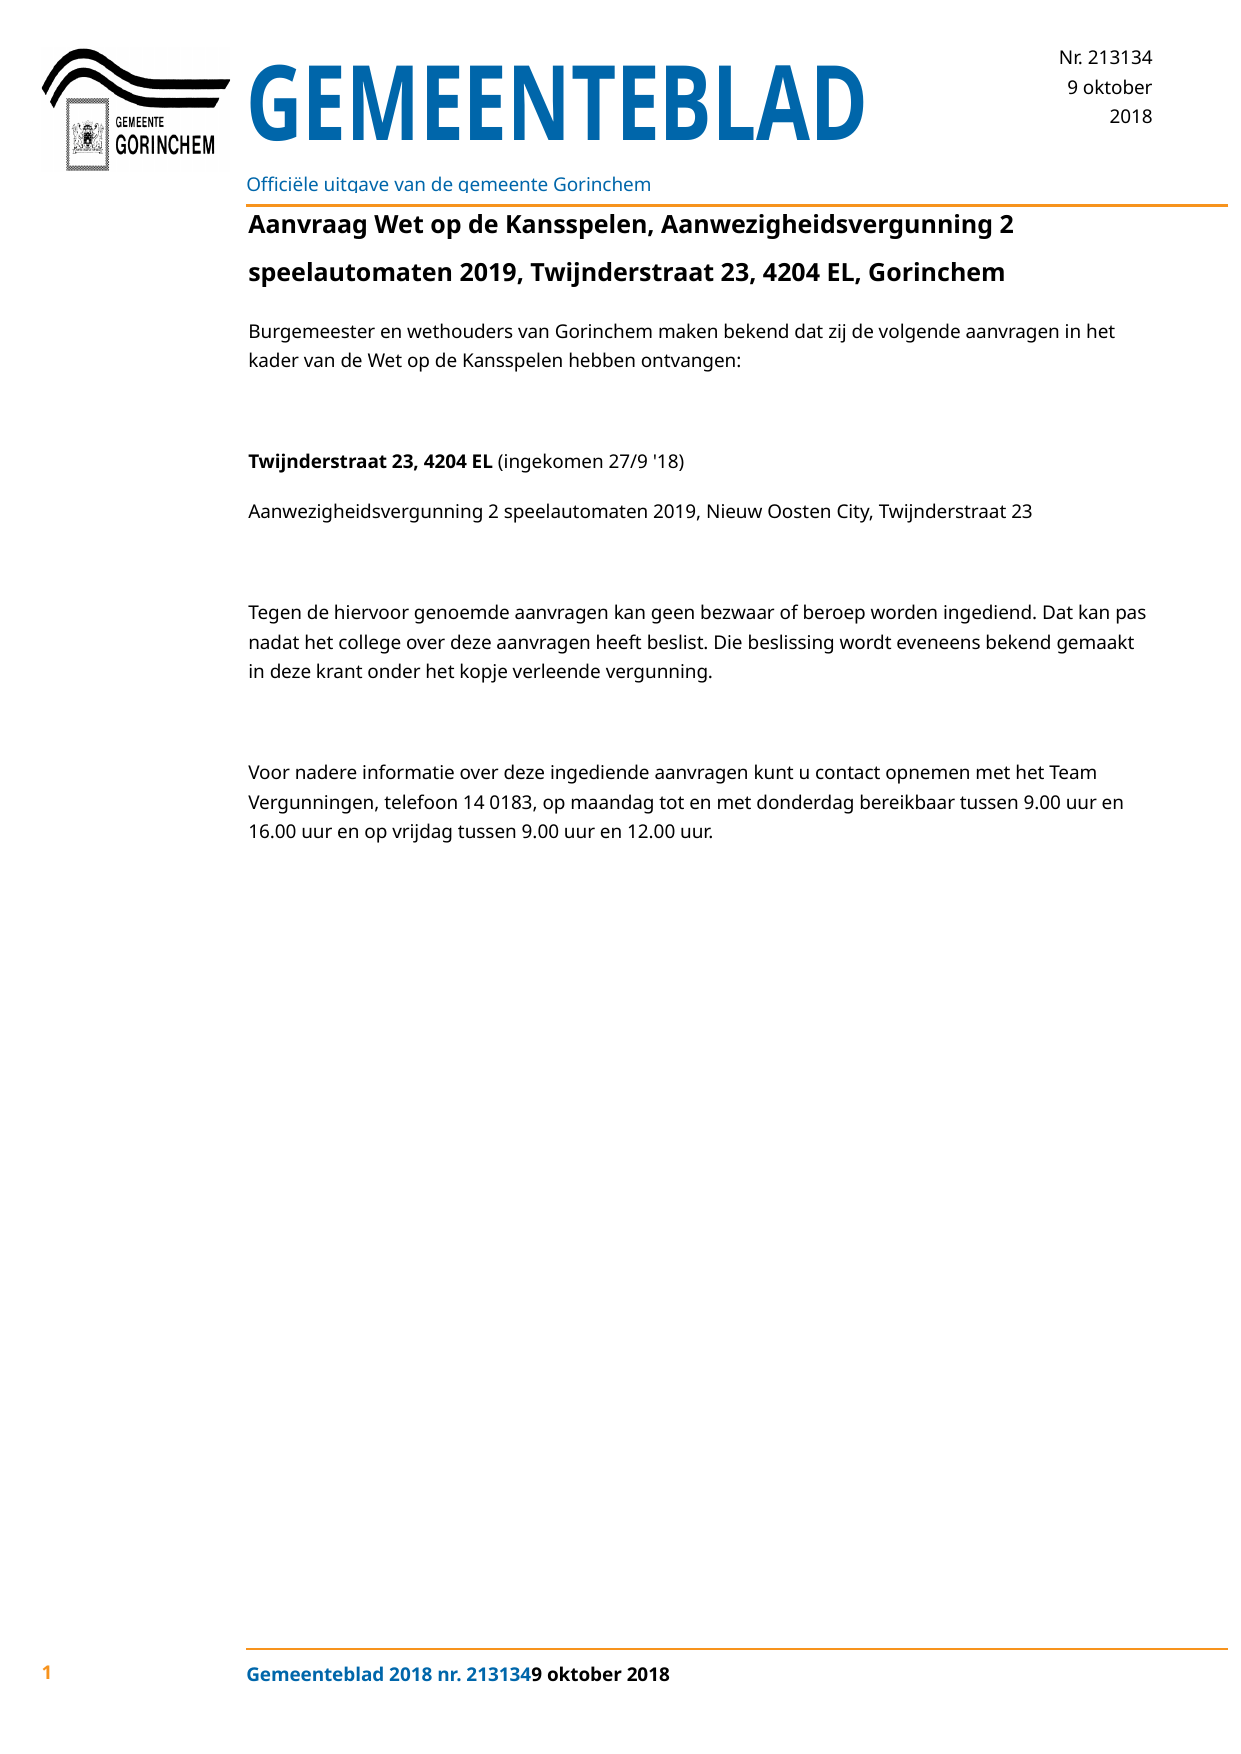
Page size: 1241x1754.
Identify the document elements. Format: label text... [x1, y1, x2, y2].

text Tegen de hiervoor genoemde aanvragen kan geen bezwaar of beroep worden ingediend. Dat kan pas nadat het college over deze aanvragen heeft beslist. Die beslissing wordt eveneens bekend gemaakt in deze krant onder het kopje verleende vergunning. [248, 599, 1152, 684]
text Burgemeester en wethouders van Gorinchem maken bekend dat zij de volgende aanvragen in het kader van de Wet op de Kansspelen hebben ontvangen: [248, 318, 1152, 373]
text Aanvraag Wet op de Kansspelen, Aanwezigheidsvergunning 2 speelautomaten 2019, Twijnderstraat 23, 4204 EL, Gorinchem [248, 207, 1152, 288]
text Aanwezigheidsvergunning 2 speelautomaten 2019, Nieuw Oosten City, Twijnderstraat 23 [248, 499, 1152, 524]
text Voor nadere informatie over deze ingediende aanvragen kunt u contact opnemen met het Team Vergunningen, telefoon 14 0183, op maandag tot en met donderdag bereikbaar tussen 9.00 uur en 16.00 uur en op vrijdag tussen 9.00 uur en 12.00 uur. [248, 759, 1152, 844]
picture [41, 47, 231, 172]
text Twijnderstraat 23, 4204 EL (ingekomen 27/9 '18) [248, 448, 1152, 474]
